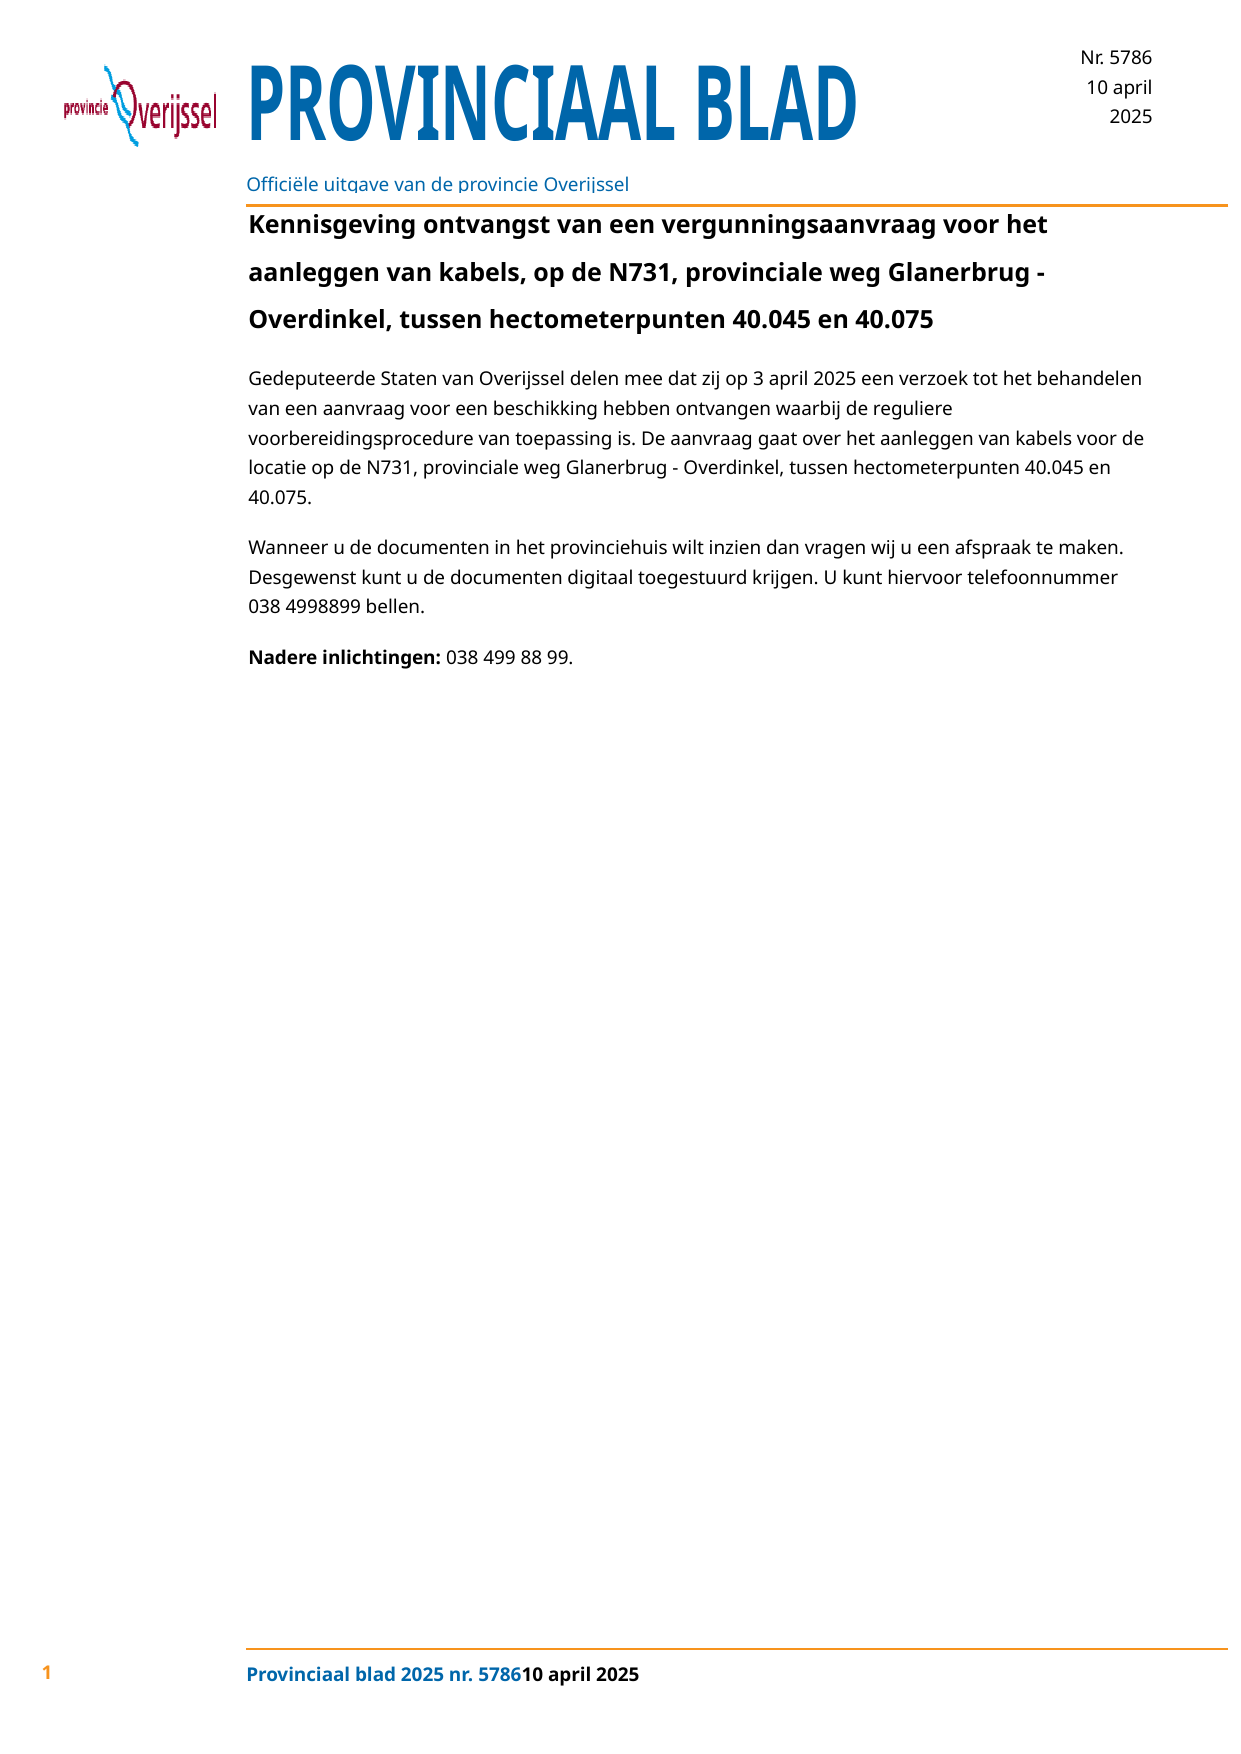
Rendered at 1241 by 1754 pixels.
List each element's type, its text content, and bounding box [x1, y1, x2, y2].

picture [41, 47, 231, 172]
text Nadere inlichtingen: 038 499 88 99. [248, 644, 1152, 669]
text Gedeputeerde Staten van Overijssel delen mee dat zij op 3 april 2025 een verzoek tot het behandelen van een aanvraag voor een beschikking hebben ontvangen waarbij de reguliere voorbereidingsprocedure van toepassing is. De aanvraag gaat over het aanleggen van kabels voor de locatie op de N731, provinciale weg Glanerbrug - Overdinkel, tussen hectometerpunten 40.045 en 40.075. [248, 366, 1152, 509]
text Kennisgeving ontvangst van een vergunningsaanvraag voor het aanleggen van kabels, op de N731, provinciale weg Glanerbrug - Overdinkel, tussen hectometerpunten 40.045 en 40.075 [248, 207, 1152, 336]
text Wanneer u de documenten in het provinciehuis wilt inzien dan vragen wij u een afspraak te maken. Desgewenst kunt u de documenten digitaal toegestuurd krijgen. U kunt hiervoor telefoonnummer 038 4998899 bellen. [248, 534, 1152, 619]
